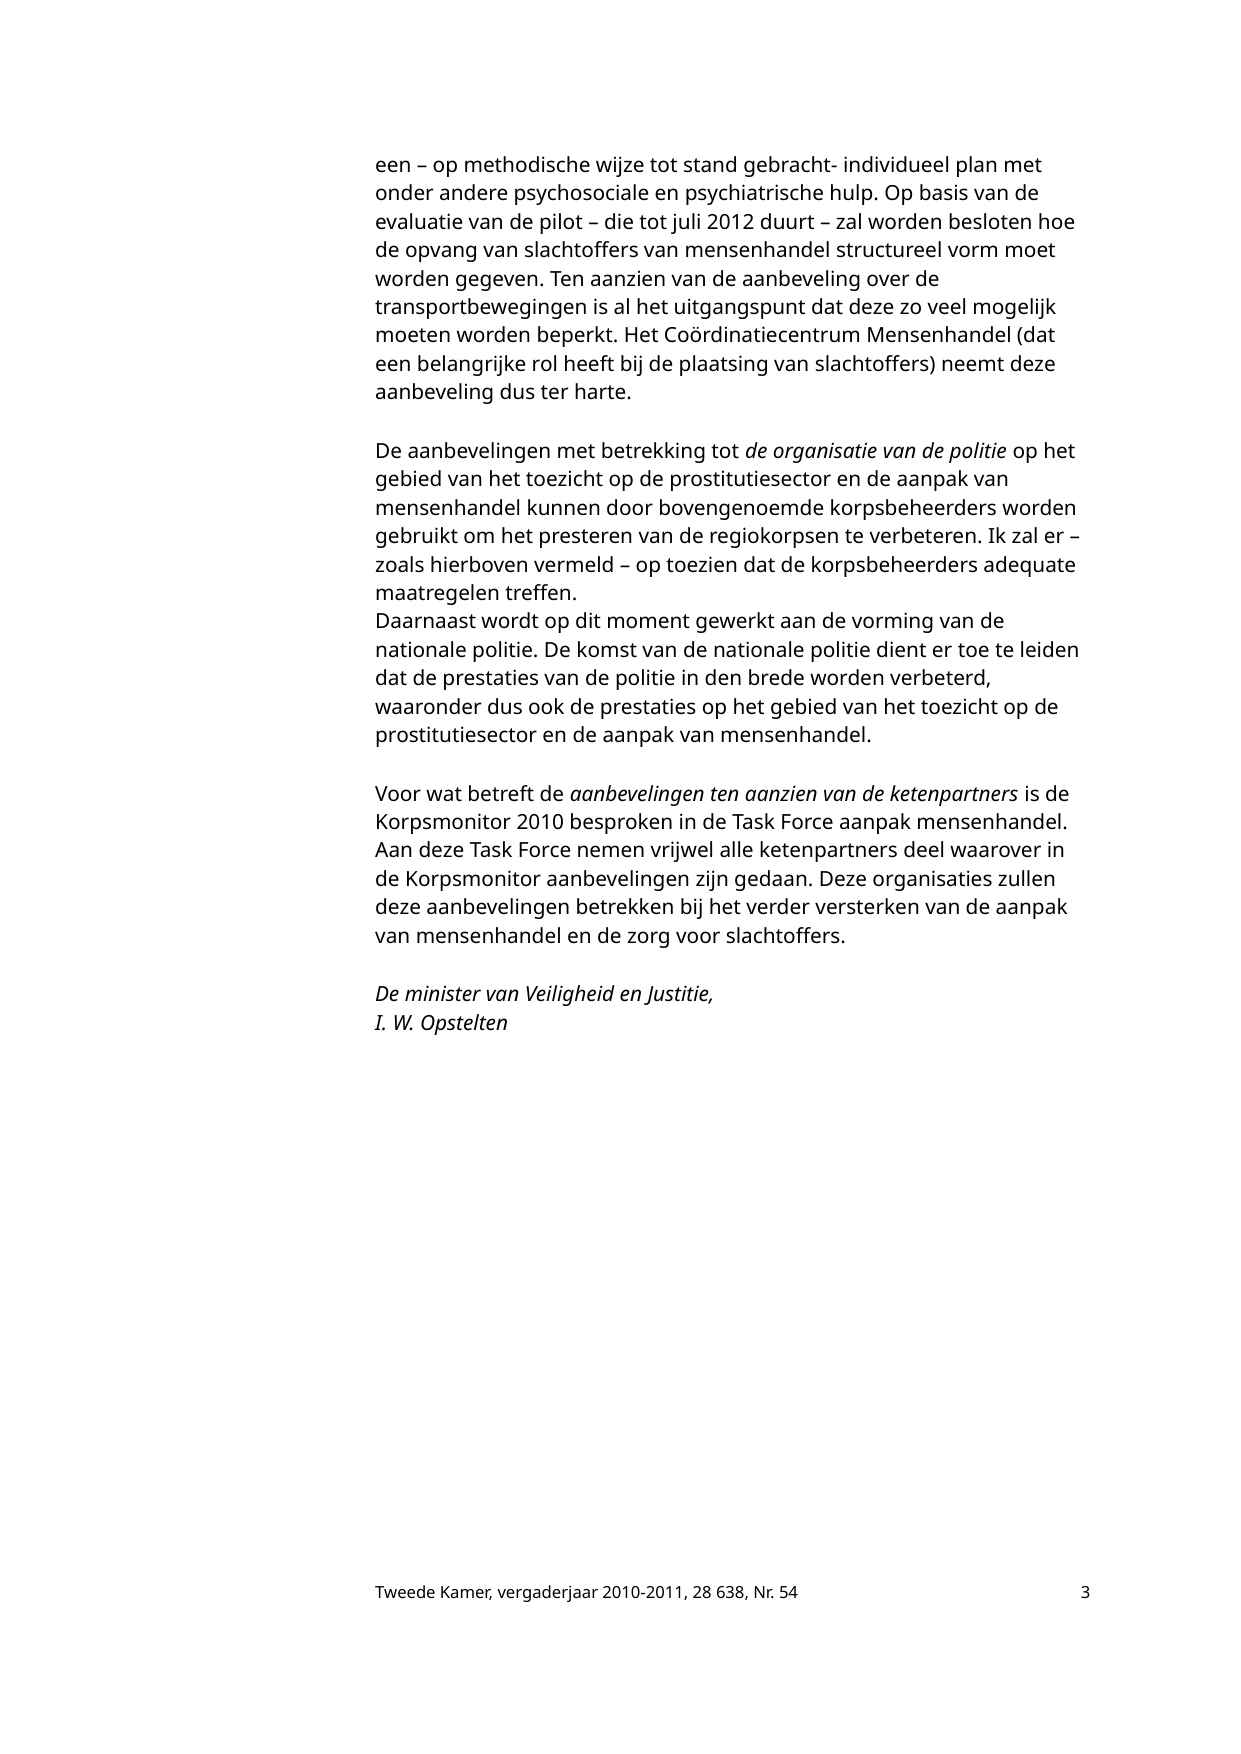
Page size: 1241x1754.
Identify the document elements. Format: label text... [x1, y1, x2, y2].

text een – op methodische wijze tot stand gebracht- individueel plan met onder andere psychosociale en psychiatrische hulp. Op basis van de evaluatie van de pilot – die tot juli 2012 duurt – zal worden besloten hoe de opvang van slachtoffers van mensenhandel structureel vorm moet worden gegeven. Ten aanzien van de aanbeveling over de transportbewegingen is al het uitgangspunt dat deze zo veel mogelijk moeten worden beperkt. Het Coördinatiecentrum Mensenhandel (dat een belangrijke rol heeft bij de plaatsing van slachtoffers) neemt deze aanbeveling dus ter harte. [375, 150, 1090, 406]
text De minister van Veiligheid en Justitie, [375, 979, 1090, 1008]
text De aanbevelingen met betrekking tot de organisatie van de politie op het gebied van het toezicht op de prostitutiesector en de aanpak van mensenhandel kunnen door bovengenoemde korpsbeheerders worden gebruikt om het presteren van de regiokorpsen te verbeteren. Ik zal er – zoals hierboven vermeld – op toezien dat de korpsbeheerders adequate maatregelen treffen. [375, 436, 1090, 607]
text Daarnaast wordt op dit moment gewerkt aan de vorming van de nationale politie. De komst van de nationale politie dient er toe te leiden dat de prestaties van de politie in den brede worden verbeterd, waaronder dus ook de prestaties op het gebied van het toezicht op de prostitutiesector en de aanpak van mensenhandel. [375, 607, 1090, 749]
text Voor wat betreft de aanbevelingen ten aanzien van de ketenpartners is de Korpsmonitor 2010 besproken in de Task Force aanpak mensenhandel. Aan deze Task Force nemen vrijwel alle ketenpartners deel waarover in de Korpsmonitor aanbevelingen zijn gedaan. Deze organisaties zullen deze aanbevelingen betrekken bij het verder versterken van de aanpak van mensenhandel en de zorg voor slachtoffers. [375, 779, 1090, 949]
text I. W. Opstelten [375, 1008, 1090, 1036]
